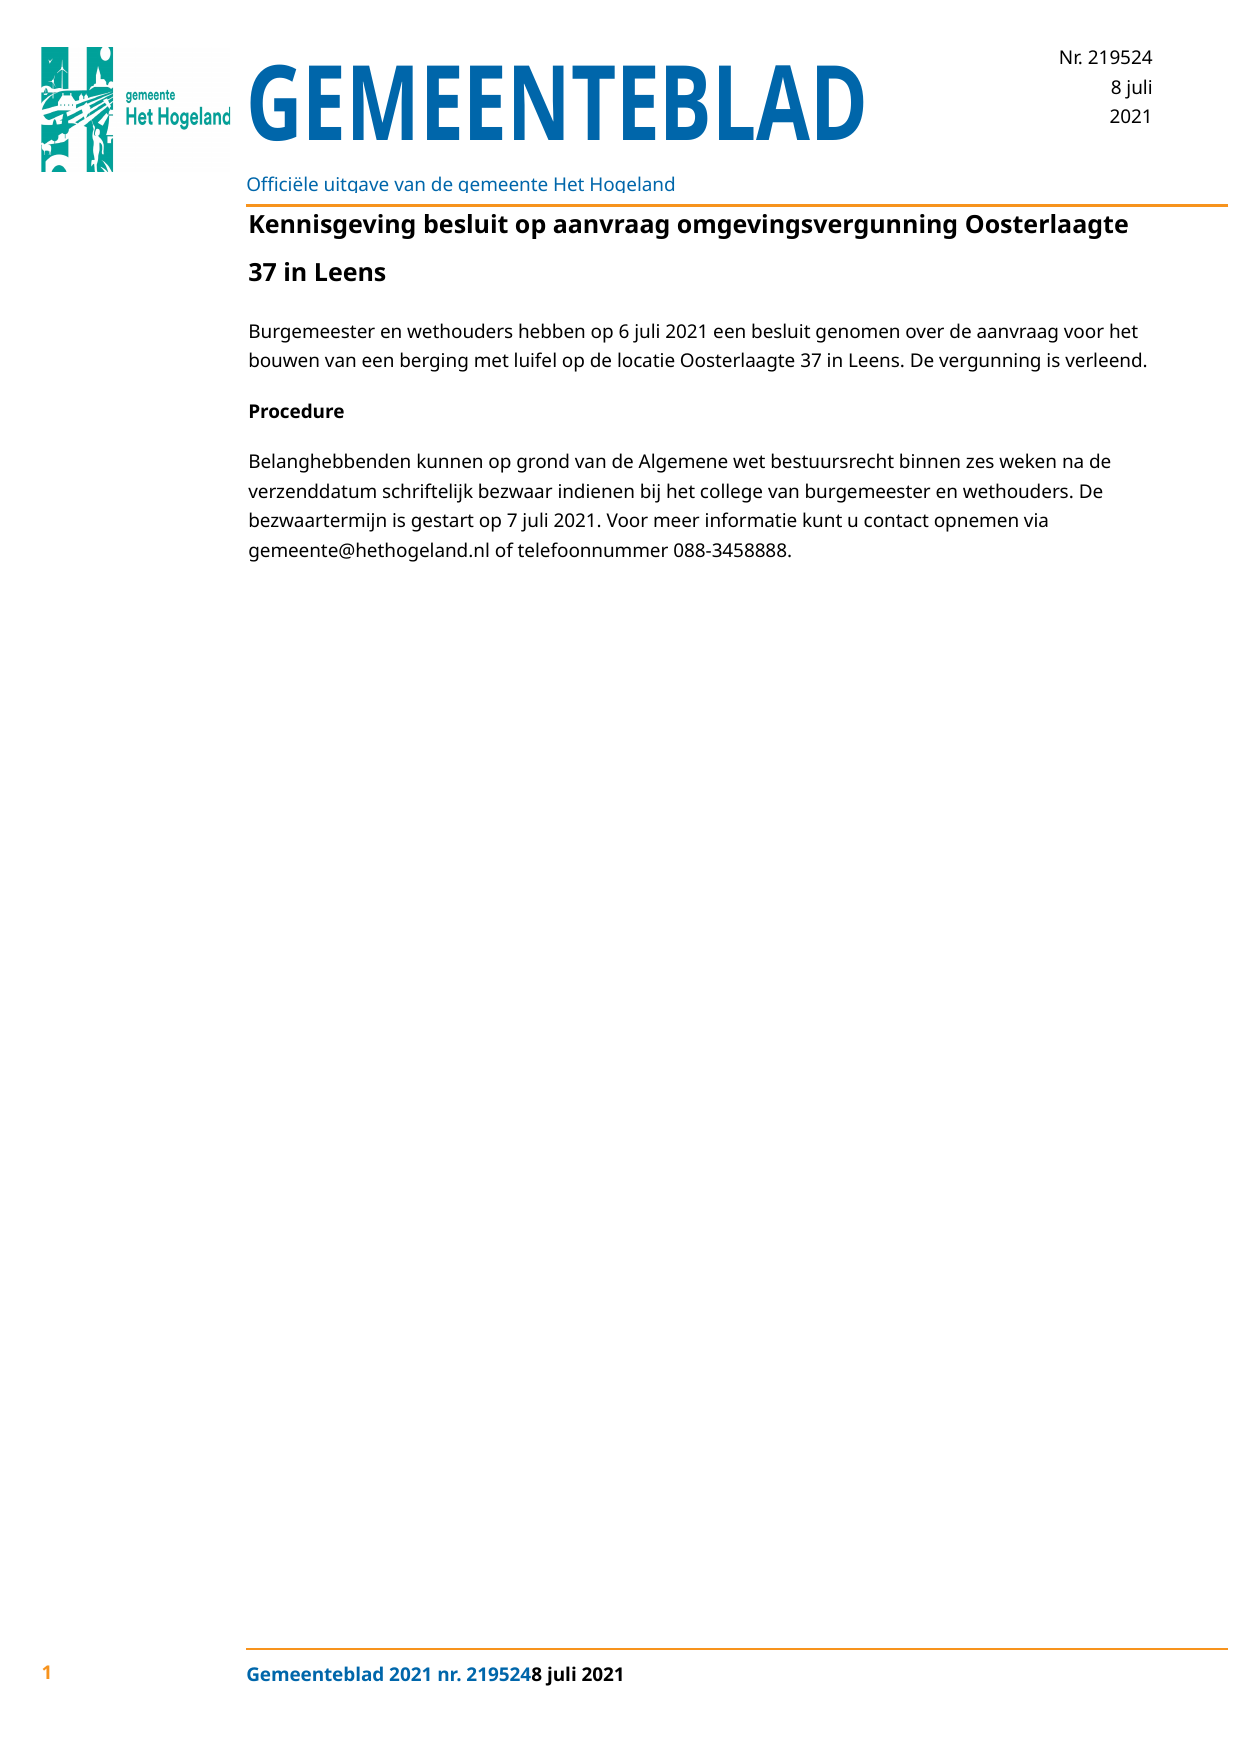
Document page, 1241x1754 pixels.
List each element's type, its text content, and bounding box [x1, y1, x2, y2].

text Procedure [248, 398, 1152, 424]
text Burgemeester en wethouders hebben op 6 juli 2021 een besluit genomen over de aanvraag voor het bouwen van een berging met luifel op de locatie Oosterlaagte 37 in Leens. De vergunning is verleend. [248, 318, 1152, 373]
text Belanghebbenden kunnen op grond van de Algemene wet bestuursrecht binnen zes weken na de verzenddatum schriftelijk bezwaar indienen bij het college van burgemeester en wethouders. De bezwaartermijn is gestart op 7 juli 2021. Voor meer informatie kunt u contact opnemen via gemeente@hethogeland.nl of telefoonnummer 088-3458888. [248, 448, 1152, 563]
picture [41, 47, 231, 172]
text Kennisgeving besluit op aanvraag omgevingsvergunning Oosterlaagte 37 in Leens [248, 207, 1152, 288]
